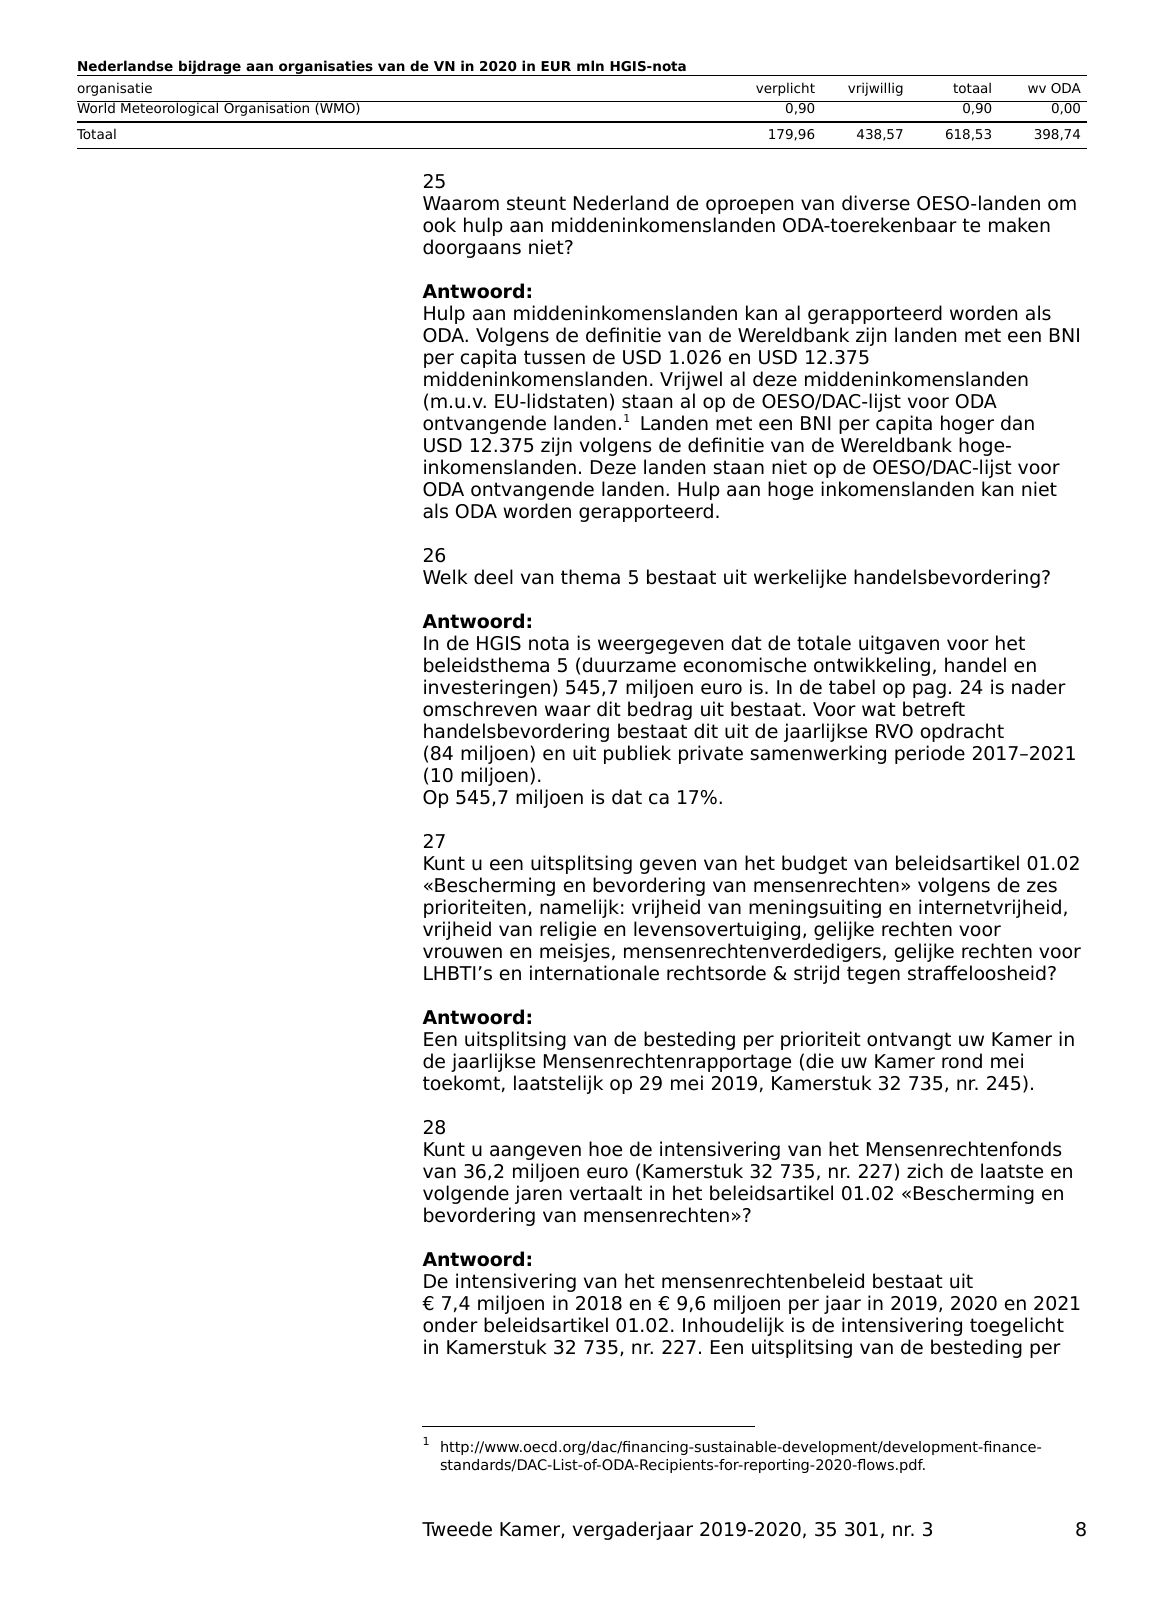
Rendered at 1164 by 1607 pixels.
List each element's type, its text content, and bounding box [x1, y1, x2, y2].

table_cell Totaal [77, 123, 732, 147]
table_cell 179,96 [732, 123, 821, 147]
table_cell vrijwillig [821, 76, 909, 101]
table_cell [821, 102, 909, 121]
text http://www.oecd.org/dac/financing-sustainable-development/development-finance-standards/DAC-List-of-ODA-Recipients-for-reporting-2020-flows.pdf. [422, 1435, 1087, 1474]
text In de HGIS nota is weergegeven dat de totale uitgaven voor het beleidsthema 5 (duurzame economische ontwikkeling, handel en investeringen) 545,7 miljoen euro is. In de tabel op pag. 24 is nader omschreven waar dit bedrag uit bestaat. Voor wat betreft handelsbevordering bestaat dit uit de jaarlijkse RVO opdracht (84 miljoen) en uit publiek private samenwerking periode 2017–2021 (10 miljoen). [422, 633, 1087, 787]
text Antwoord: [422, 611, 1087, 633]
table_cell organisatie [77, 76, 732, 101]
table_header Nederlandse bijdrage aan organisaties van de VN in 2020 in EUR mln HGIS-nota [77, 59, 1087, 75]
table_cell totaal [909, 76, 998, 101]
text 25 [422, 171, 1087, 193]
table_cell World Meteorological Organisation (WMO) [77, 102, 732, 121]
text Antwoord: [422, 281, 1087, 303]
table_cell 618,53 [909, 123, 998, 147]
table_cell wv ODA [998, 76, 1087, 101]
text Waarom steunt Nederland de oproepen van diverse OESO-landen om ook hulp aan middeninkomenslanden ODA-toerekenbaar te maken doorgaans niet? [422, 193, 1087, 259]
text Antwoord: [422, 1249, 1087, 1271]
table_cell verplicht [732, 76, 821, 101]
table_cell 438,57 [821, 123, 909, 147]
table_cell 0,00 [998, 102, 1087, 121]
text 26 [422, 545, 1087, 567]
text Op 545,7 miljoen is dat ca 17%. [422, 787, 1087, 809]
text Kunt u een uitsplitsing geven van het budget van beleidsartikel 01.02 «Bescherming en bevordering van mensenrechten» volgens de zes prioriteiten, namelijk: vrijheid van meningsuiting en internetvrijheid, vrijheid van religie en levensovertuiging, gelijke rechten voor vrouwen en meisjes, mensenrechtenverdedigers, gelijke rechten voor LHBTI’s en internationale rechtsorde & strijd tegen straffeloosheid? [422, 853, 1087, 985]
text Antwoord: [422, 1007, 1087, 1029]
text Een uitsplitsing van de besteding per prioriteit ontvangt uw Kamer in de jaarlijkse Mensenrechtenrapportage (die uw Kamer rond mei toekomt, laatstelijk op 29 mei 2019, Kamerstuk 32 735, nr. 245). [422, 1029, 1087, 1095]
text De intensivering van het mensenrechtenbeleid bestaat uit € 7,4 miljoen in 2018 en € 9,6 miljoen per jaar in 2019, 2020 en 2021 onder beleidsartikel 01.02. Inhoudelijk is de intensivering toegelicht in Kamerstuk 32 735, nr. 227. Een uitsplitsing van de besteding per [422, 1271, 1087, 1359]
table_cell 0,90 [732, 102, 821, 121]
table_cell 0,90 [909, 102, 998, 121]
text Hulp aan middeninkomenslanden kan al gerapporteerd worden als ODA. Volgens de definitie van de Wereldbank zijn landen met een BNI per capita tussen de USD 1.026 en USD 12.375 middeninkomenslanden. Vrijwel al deze middeninkomenslanden (m.u.v. EU-lidstaten) staan al op de OESO/DAC-lijst voor ODA ontvangende landen. Landen met een BNI per capita hoger dan USD 12.375 zijn volgens de definitie van de Wereldbank hoge-inkomenslanden. Deze landen staan niet op de OESO/DAC-lijst voor ODA ontvangende landen. Hulp aan hoge inkomenslanden kan niet als ODA worden gerapporteerd. [422, 303, 1087, 523]
text 27 [422, 831, 1087, 853]
table_cell 398,74 [998, 123, 1087, 147]
text 28 [422, 1117, 1087, 1139]
text Kunt u aangeven hoe de intensivering van het Mensenrechtenfonds van 36,2 miljoen euro (Kamerstuk 32 735, nr. 227) zich de laatste en volgende jaren vertaalt in het beleidsartikel 01.02 «Bescherming en bevordering van mensenrechten»? [422, 1139, 1087, 1227]
text Welk deel van thema 5 bestaat uit werkelijke handelsbevordering? [422, 567, 1087, 589]
